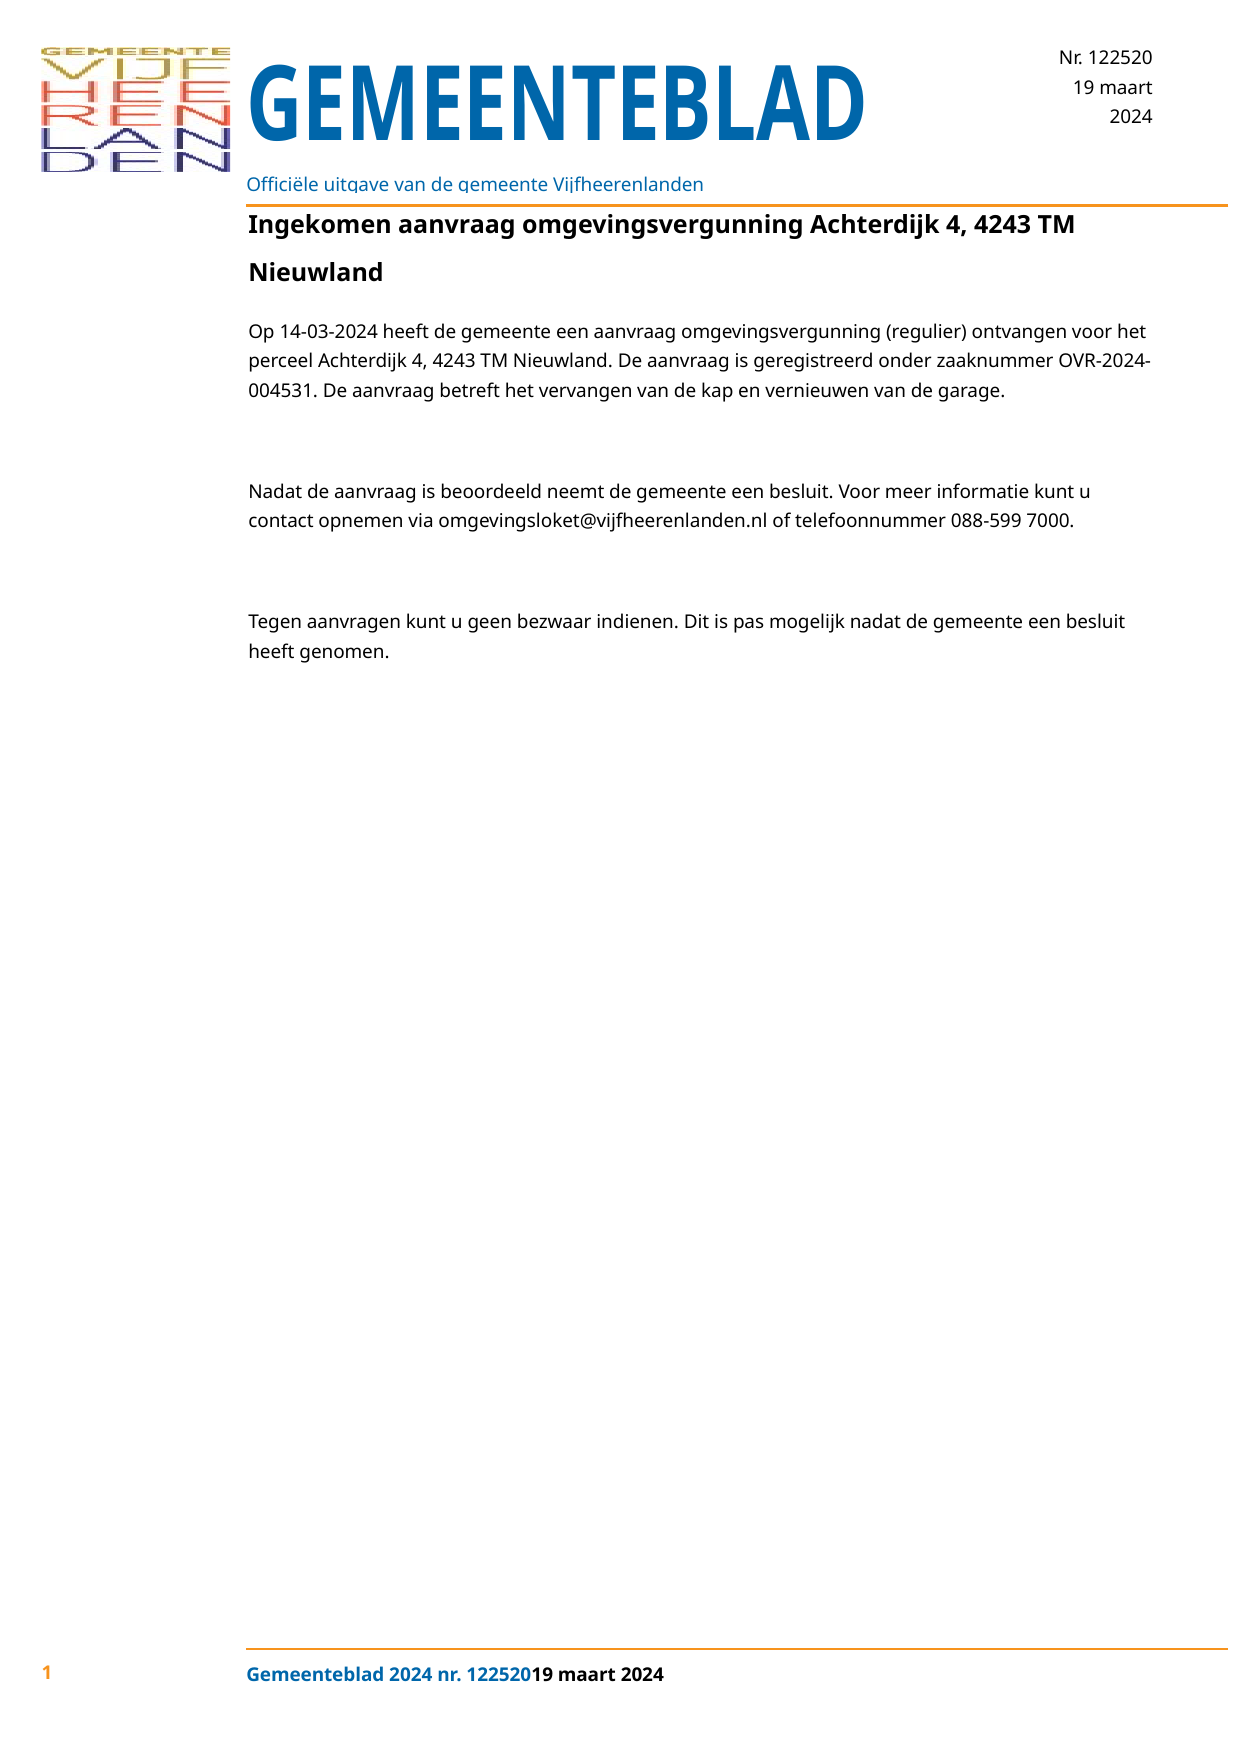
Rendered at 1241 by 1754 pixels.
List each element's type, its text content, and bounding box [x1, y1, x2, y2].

text Ingekomen aanvraag omgevingsvergunning Achterdijk 4, 4243 TM Nieuwland [248, 207, 1152, 288]
picture [41, 47, 231, 172]
text Op 14-03-2024 heeft de gemeente een aanvraag omgevingsvergunning (regulier) ontvangen voor het perceel Achterdijk 4, 4243 TM Nieuwland. De aanvraag is geregistreerd onder zaaknummer OVR-2024-004531. De aanvraag betreft het vervangen van de kap en vernieuwen van de garage. [248, 318, 1152, 403]
text Tegen aanvragen kunt u geen bezwaar indienen. Dit is pas mogelijk nadat de gemeente een besluit heeft genomen. [248, 608, 1152, 664]
text Nadat de aanvraag is beoordeeld neemt de gemeente een besluit. Voor meer informatie kunt u contact opnemen via omgevingsloket@vijfheerenlanden.nl of telefoonnummer 088-599 7000. [248, 478, 1152, 533]
